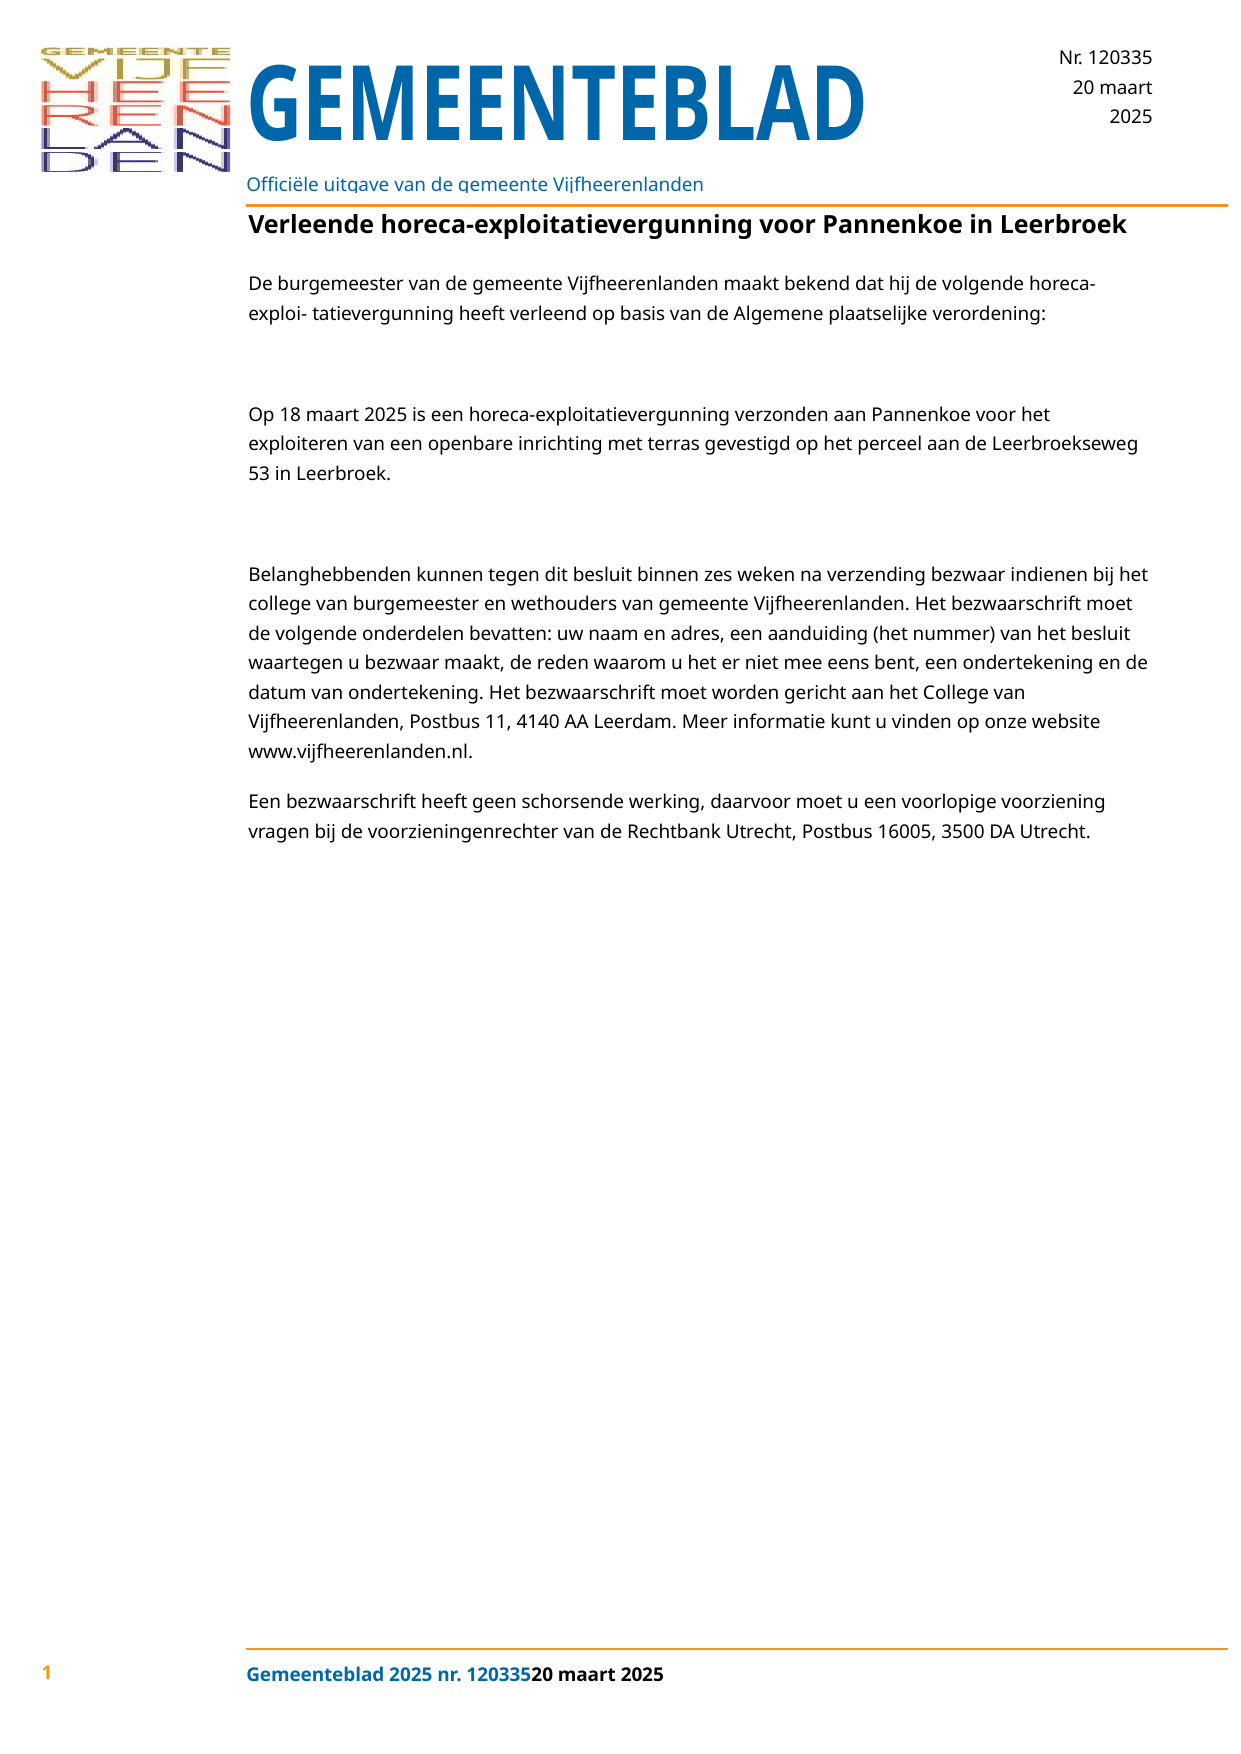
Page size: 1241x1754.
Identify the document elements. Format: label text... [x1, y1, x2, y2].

text Belanghebbenden kunnen tegen dit besluit binnen zes weken na verzending bezwaar indienen bij het college van burgemeester en wethouders van gemeente Vijfheerenlanden. Het bezwaarschrift moet de volgende onderdelen bevatten: uw naam en adres, een aanduiding (het nummer) van het besluit waartegen u bezwaar maakt, de reden waarom u het er niet mee eens bent, een ondertekening en de datum van ondertekening. Het bezwaarschrift moet worden gericht aan het College van Vijfheerenlanden, Postbus 11, 4140 AA Leerdam. Meer informatie kunt u vinden op onze website www.vijfheerenlanden.nl. [248, 561, 1152, 764]
text Verleende horeca-exploitatievergunning voor Pannenkoe in Leerbroek [248, 207, 1152, 241]
text De burgemeester van de gemeente Vijfheerenlanden maakt bekend dat hij de volgende horeca-exploi- tatievergunning heeft verleend op basis van de Algemene plaatselijke verordening: [248, 270, 1152, 326]
text Op 18 maart 2025 is een horeca-exploitatievergunning verzonden aan Pannenkoe voor het exploiteren van een openbare inrichting met terras gevestigd op het perceel aan de Leerbroekseweg 53 in Leerbroek. [248, 401, 1152, 486]
text Een bezwaarschrift heeft geen schorsende werking, daarvoor moet u een voorlopige voorziening vragen bij de voorzieningenrechter van de Rechtbank Utrecht, Postbus 16005, 3500 DA Utrecht. [248, 789, 1152, 844]
picture [41, 47, 231, 172]
